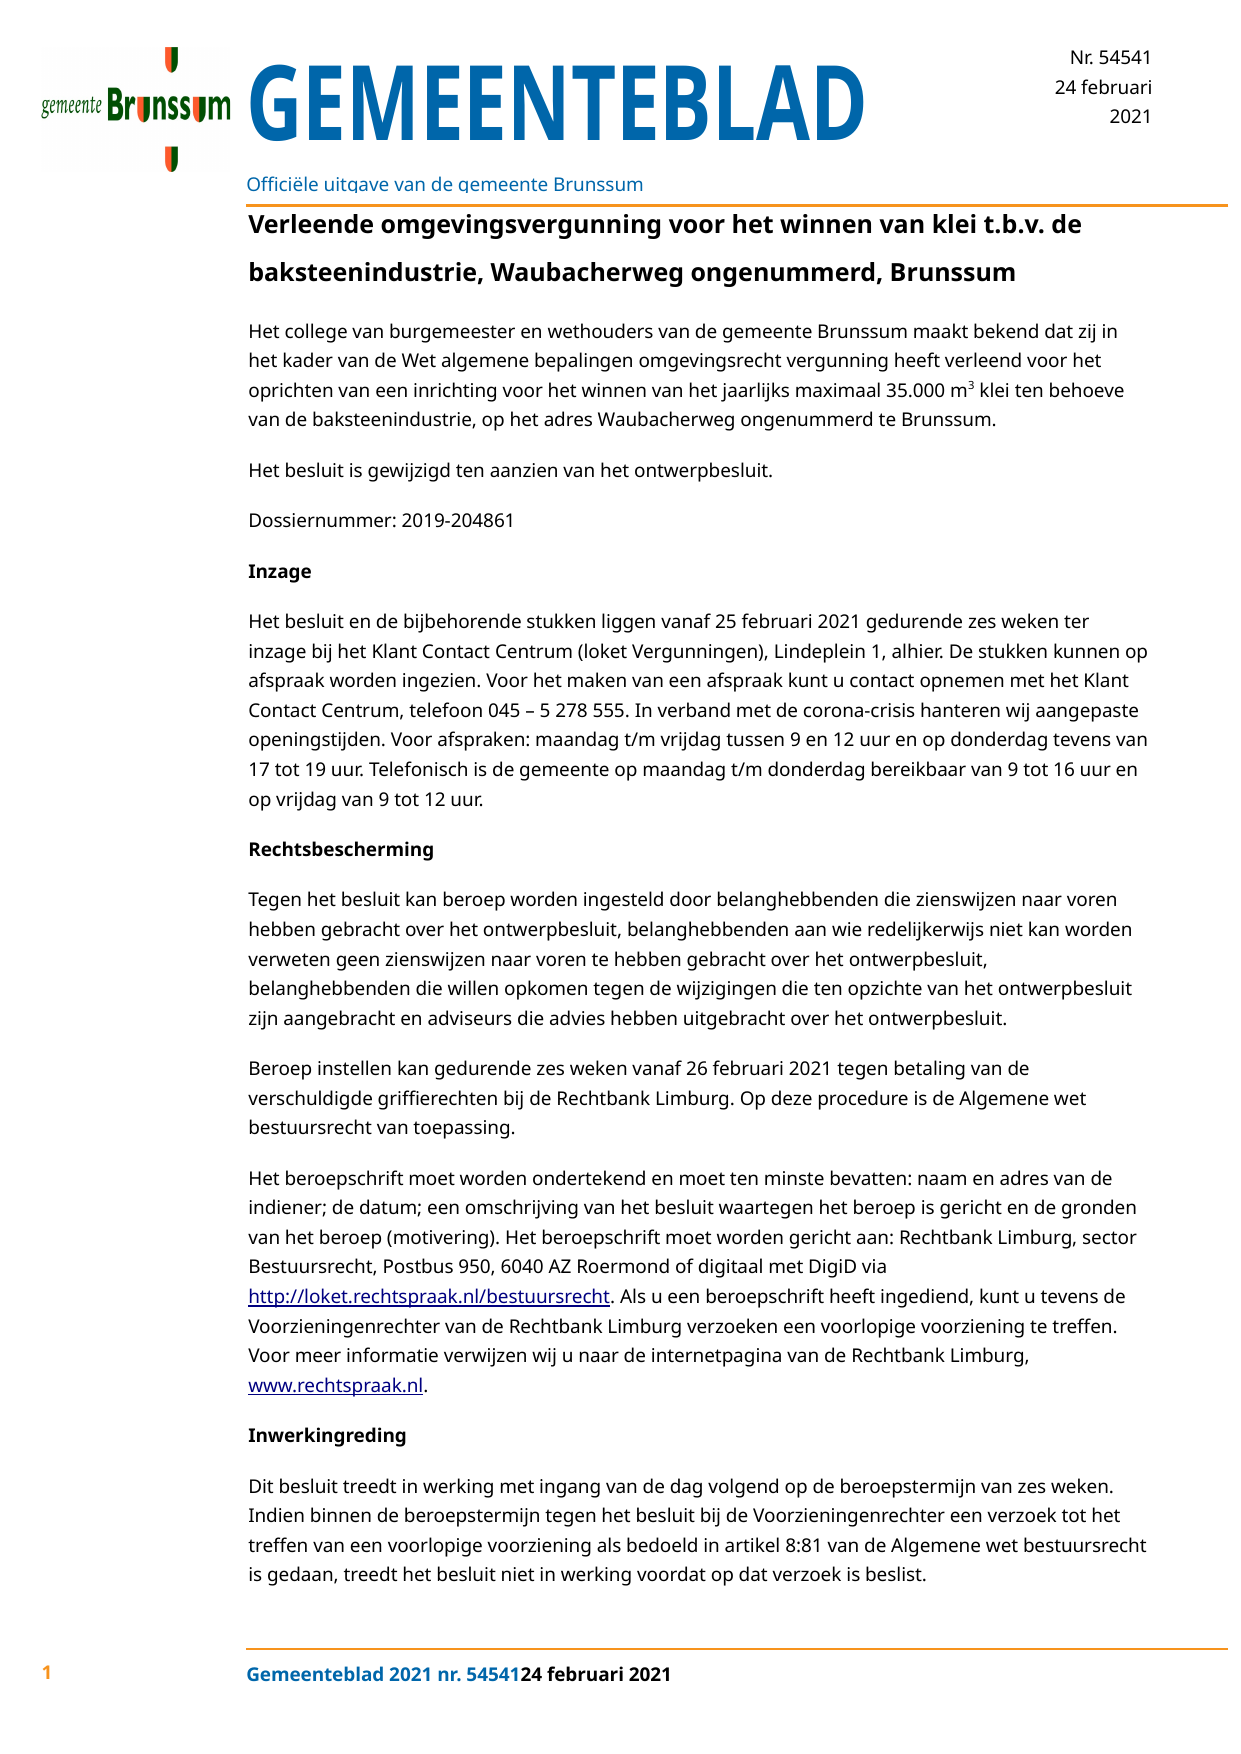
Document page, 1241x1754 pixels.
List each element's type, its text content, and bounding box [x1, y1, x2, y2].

text Inzage [248, 558, 1152, 584]
text Tegen het besluit kan beroep worden ingesteld door belanghebbenden die zienswijzen naar voren hebben gebracht over het ontwerpbesluit, belanghebbenden aan wie redelijkerwijs niet kan worden verweten geen zienswijzen naar voren te hebben gebracht over het ontwerpbesluit, belanghebbenden die willen opkomen tegen de wijzigingen die ten opzichte van het ontwerpbesluit zijn aangebracht en adviseurs die advies hebben uitgebracht over het ontwerpbesluit. [248, 887, 1152, 1031]
text Beroep instellen kan gedurende zes weken vanaf 26 februari 2021 tegen betaling van de verschuldigde griffierechten bij de Rechtbank Limburg. Op deze procedure is de Algemene wet bestuursrecht van toepassing. [248, 1055, 1152, 1140]
text Inwerkingreding [248, 1422, 1152, 1448]
text Het besluit en de bijbehorende stukken liggen vanaf 25 februari 2021 gedurende zes weken ter inzage bij het Klant Contact Centrum (loket Vergunningen), Lindeplein 1, alhier. De stukken kunnen op afspraak worden ingezien. Voor het maken van een afspraak kunt u contact opnemen met het Klant Contact Centrum, telefoon 045 – 5 278 555. In verband met de corona-crisis hanteren wij aangepaste openingstijden. Voor afspraken: maandag t/m vrijdag tussen 9 en 12 uur en op donderdag tevens van 17 tot 19 uur. Telefonisch is de gemeente op maandag t/m donderdag bereikbaar van 9 tot 16 uur en op vrijdag van 9 tot 12 uur. [248, 608, 1152, 812]
text Verleende omgevingsvergunning voor het winnen van klei t.b.v. de baksteenindustrie, Waubacherweg ongenummerd, Brunssum [248, 207, 1152, 288]
text Het college van burgemeester en wethouders van de gemeente Brunssum maakt bekend dat zij in het kader van de Wet algemene bepalingen omgevingsrecht vergunning heeft verleend voor het oprichten van een inrichting voor het winnen van het jaarlijks maximaal 35.000 m3 klei ten behoeve van de baksteenindustrie, op het adres Waubacherweg ongenummerd te Brunssum. [248, 318, 1152, 432]
text Dossiernummer: 2019-204861 [248, 507, 1152, 533]
text Rechtsbescherming [248, 836, 1152, 862]
text Dit besluit treedt in werking met ingang van de dag volgend op de beroepstermijn van zes weken. Indien binnen de beroepstermijn tegen het besluit bij de Voorzieningenrechter een verzoek tot het treffen van een voorlopige voorziening als bedoeld in artikel 8:81 van de Algemene wet bestuursrecht is gedaan, treedt het besluit niet in werking voordat op dat verzoek is beslist. [248, 1473, 1152, 1587]
text Het besluit is gewijzigd ten aanzien van het ontwerpbesluit. [248, 457, 1152, 483]
picture [41, 47, 231, 172]
text Het beroepschrift moet worden ondertekend en moet ten minste bevatten: naam en adres van de indiener; de datum; een omschrijving van het besluit waartegen het beroep is gericht en de gronden van het beroep (motivering). Het beroepschrift moet worden gericht aan: Rechtbank Limburg, sector Bestuursrecht, Postbus 950, 6040 AZ Roermond of digitaal met DigiD via http://loket.rechtspraak.nl/bestuursrecht. Als u een beroepschrift heeft ingediend, kunt u tevens de Voorzieningenrechter van de Rechtbank Limburg verzoeken een voorlopige voorziening te treffen. Voor meer informatie verwijzen wij u naar de internetpagina van de Rechtbank Limburg, www.rechtspraak.nl. [248, 1165, 1152, 1398]
